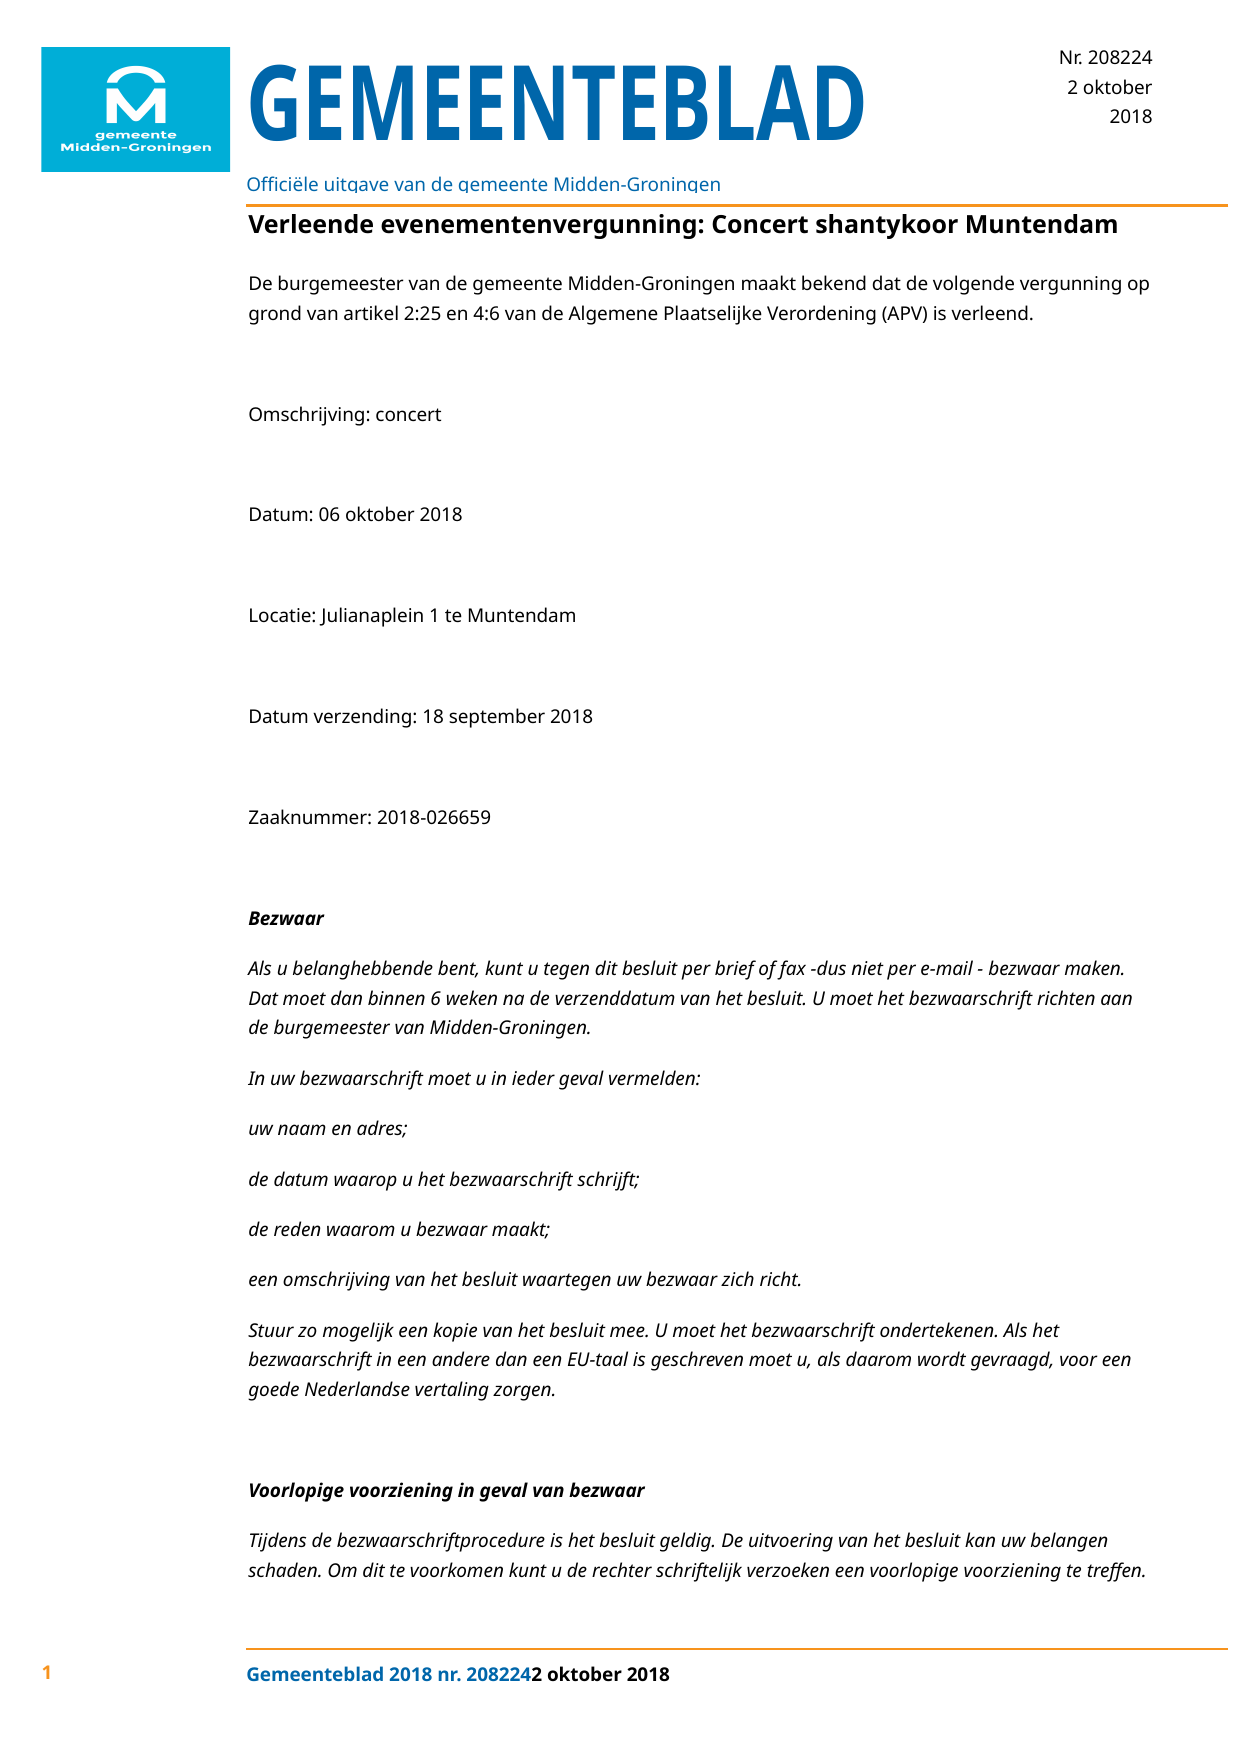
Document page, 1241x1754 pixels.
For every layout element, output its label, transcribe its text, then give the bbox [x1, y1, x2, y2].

text Zaaknummer: 2018-026659 [248, 804, 1152, 830]
text Tijdens de bezwaarschriftprocedure is het besluit geldig. De uitvoering van het besluit kan uw belangen schaden. Om dit te voorkomen kunt u de rechter schriftelijk verzoeken een voorlopige voorziening te treffen. [248, 1527, 1152, 1583]
text Stuur zo mogelijk een kopie van het besluit mee. U moet het bezwaarschrift ondertekenen. Als het bezwaarschrift in een andere dan een EU-taal is geschreven moet u, als daarom wordt gevraagd, voor een goede Nederlandse vertaling zorgen. [248, 1317, 1152, 1402]
text Verleende evenementenvergunning: Concert shantykoor Muntendam [248, 207, 1152, 241]
text De burgemeester van de gemeente Midden-Groningen maakt bekend dat de volgende vergunning op grond van artikel 2:25 en 4:6 van de Algemene Plaatselijke Verordening (APV) is verleend. [248, 270, 1152, 326]
picture [107, 89, 165, 122]
text de datum waarop u het bezwaarschrift schrijft; [248, 1166, 1152, 1191]
text Voorlopige voorziening in geval van bezwaar [248, 1477, 1152, 1503]
text de reden waarom u bezwaar maakt; [248, 1216, 1152, 1242]
picture [108, 66, 164, 82]
text Locatie: Julianaplein 1 te Muntendam [248, 602, 1152, 628]
text Datum verzending: 18 september 2018 [248, 703, 1152, 729]
picture [184, 146, 190, 153]
text Datum: 06 oktober 2018 [248, 502, 1152, 527]
text Als u belanghebbende bent, kunt u tegen dit besluit per brief of fax -dus niet per e-mail - bezwaar maken. Dat moet dan binnen 6 weken na de verzenddatum van het besluit. U moet het bezwaarschrift richten aan de burgemeester van Midden-Groningen. [248, 955, 1152, 1040]
text uw naam en adres; [248, 1115, 1152, 1141]
text Bezwaar [248, 905, 1152, 931]
text Omschrijving: concert [248, 401, 1152, 426]
text In uw bezwaarschrift moet u in ieder geval vermelden: [248, 1065, 1152, 1091]
text een omschrijving van het besluit waartegen uw bezwaar zich richt. [248, 1267, 1152, 1292]
